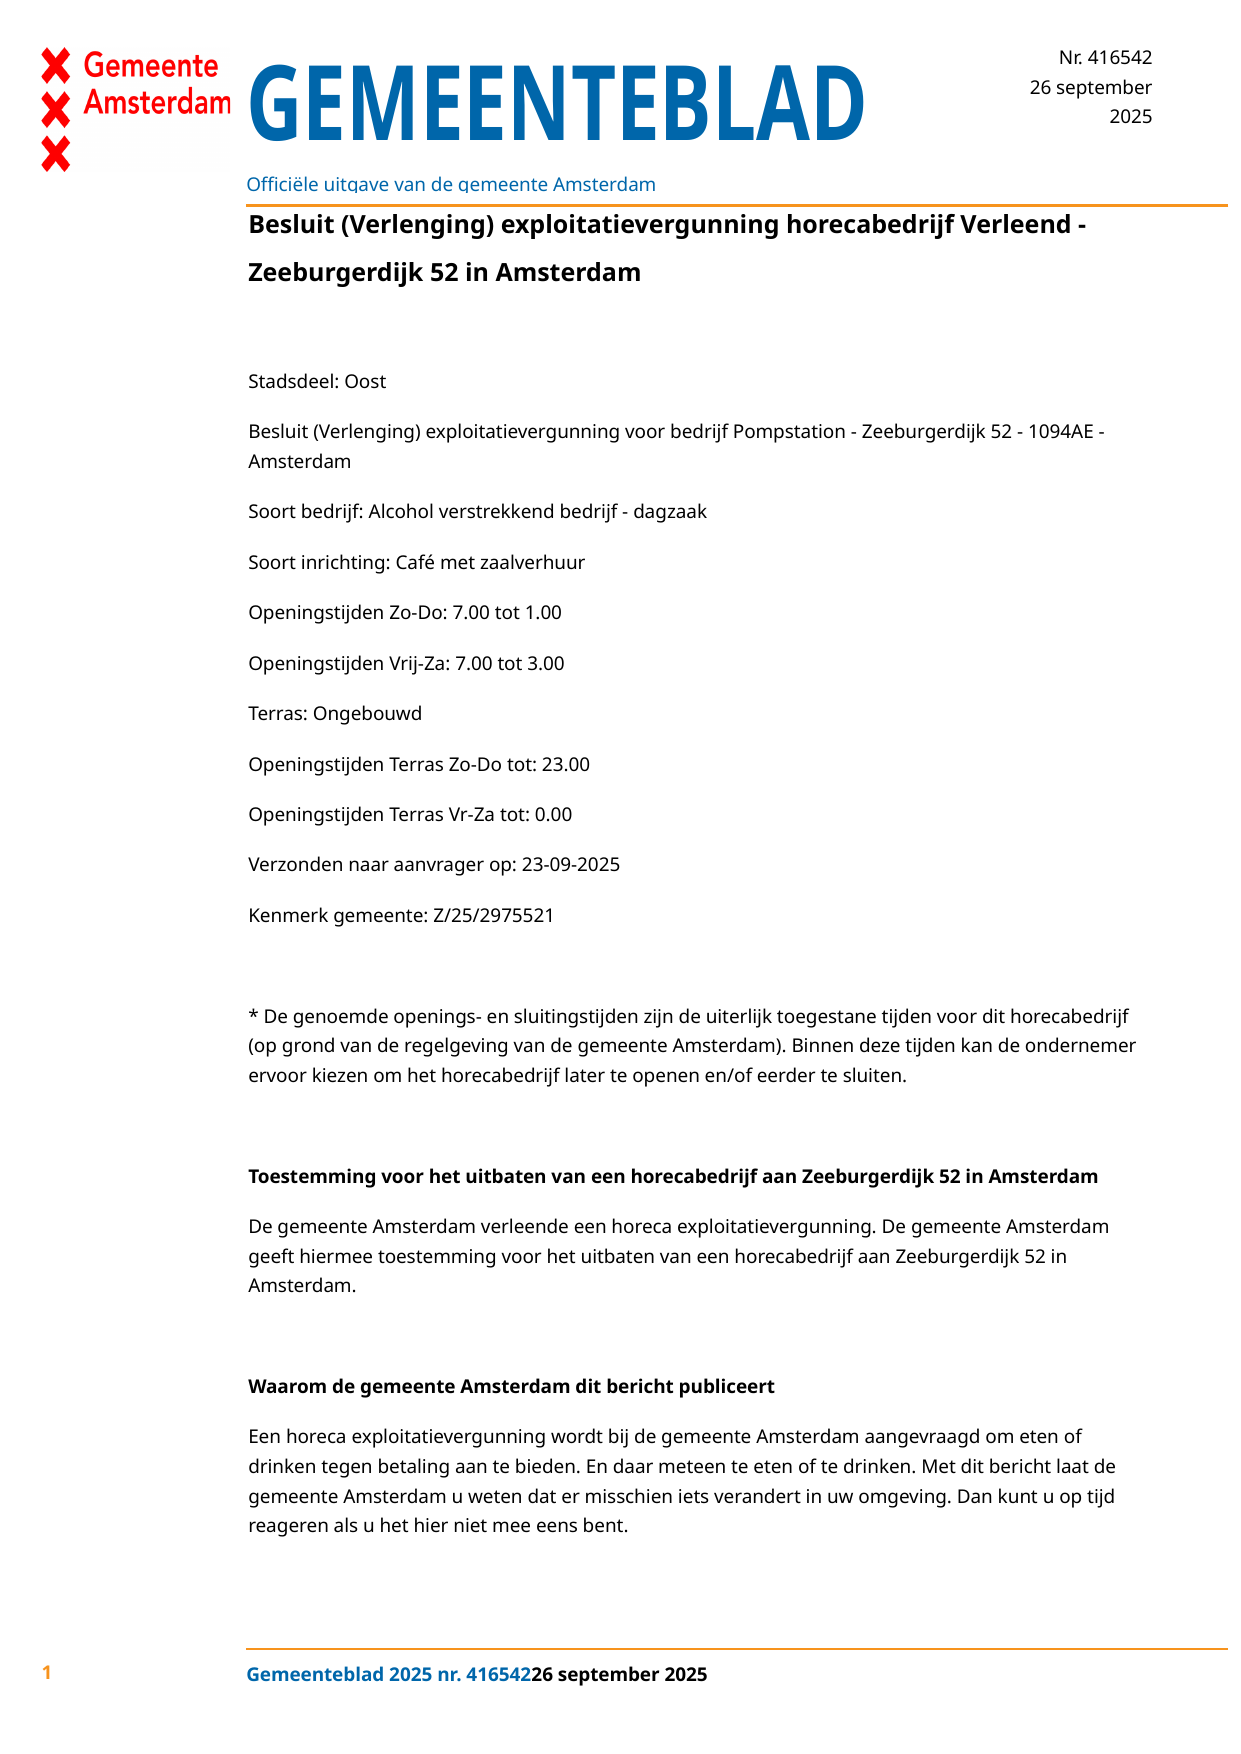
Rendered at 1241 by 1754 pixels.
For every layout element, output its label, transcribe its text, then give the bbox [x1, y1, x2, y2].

text De gemeente Amsterdam verleende een horeca exploitatievergunning. De gemeente Amsterdam geeft hiermee toestemming voor het uitbaten van een horecabedrijf aan Zeeburgerdijk 52 in Amsterdam. [248, 1213, 1152, 1298]
text Waarom de gemeente Amsterdam dit bericht publiceert [248, 1373, 1152, 1399]
text Openingstijden Zo-Do: 7.00 tot 1.00 [248, 599, 1152, 625]
picture [41, 47, 231, 172]
text Openingstijden Vrij-Za: 7.00 tot 3.00 [248, 650, 1152, 676]
text Soort bedrijf: Alcohol verstrekkend bedrijf - dagzaak [248, 499, 1152, 524]
text * De genoemde openings- en sluitingstijden zijn de uiterlijk toegestane tijden voor dit horecabedrijf (op grond van de regelgeving van de gemeente Amsterdam). Binnen deze tijden kan de ondernemer ervoor kiezen om het horecabedrijf later te openen en/of eerder te sluiten. [248, 1003, 1152, 1088]
text Besluit (Verlenging) exploitatievergunning voor bedrijf Pompstation - Zeeburgerdijk 52 - 1094AE - Amsterdam [248, 419, 1152, 474]
text Terras: Ongebouwd [248, 700, 1152, 726]
text Kenmerk gemeente: Z/25/2975521 [248, 902, 1152, 928]
text Stadsdeel: Oost [248, 368, 1152, 394]
text Een horeca exploitatievergunning wordt bij de gemeente Amsterdam aangevraagd om eten of drinken tegen betaling aan te bieden. En daar meteen te eten of te drinken. Met dit bericht laat de gemeente Amsterdam u weten dat er misschien iets verandert in uw omgeving. Dan kunt u op tijd reageren als u het hier niet mee eens bent. [248, 1424, 1152, 1538]
text Besluit (Verlenging) exploitatievergunning horecabedrijf Verleend - Zeeburgerdijk 52 in Amsterdam [248, 207, 1152, 288]
text Toestemming voor het uitbaten van een horecabedrijf aan Zeeburgerdijk 52 in Amsterdam [248, 1163, 1152, 1189]
text Verzonden naar aanvrager op: 23-09-2025 [248, 852, 1152, 877]
text Soort inrichting: Café met zaalverhuur [248, 549, 1152, 575]
text Openingstijden Terras Vr-Za tot: 0.00 [248, 801, 1152, 827]
text Openingstijden Terras Zo-Do tot: 23.00 [248, 751, 1152, 777]
